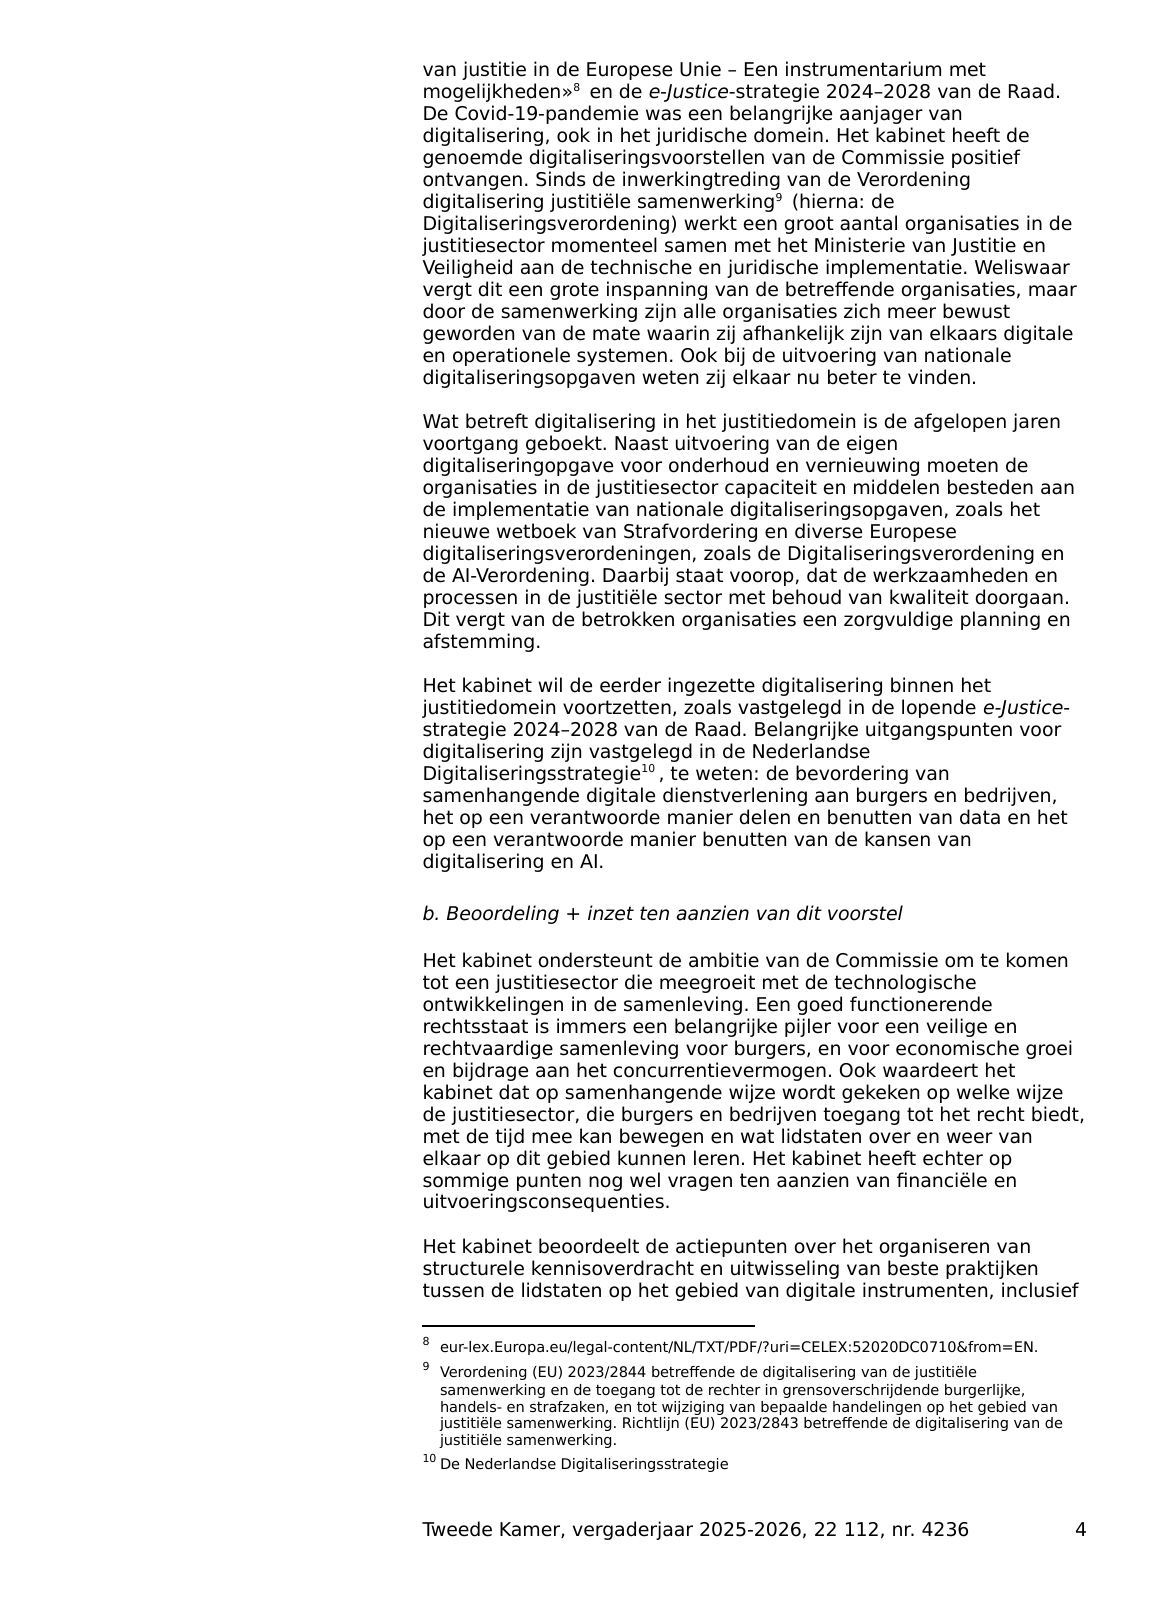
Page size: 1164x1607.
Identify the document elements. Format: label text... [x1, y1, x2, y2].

text Het kabinet wil de eerder ingezette digitalisering binnen het justitiedomein voortzetten, zoals vastgelegd in de lopende e-Justice-strategie 2024–2028 van de Raad. Belangrijke uitgangspunten voor digitalisering zijn vastgelegd in de Nederlandse Digitaliseringsstrategie, te weten: de bevordering van samenhangende digitale dienstverlening aan burgers en bedrijven, het op een verantwoorde manier delen en benutten van data en het op een verantwoorde manier benutten van de kansen van digitalisering en AI. [422, 675, 1087, 873]
text eur-lex.Europa.eu/legal-content/NL/TXT/PDF/?uri=CELEX:52020DC0710&from=EN. [422, 1335, 1087, 1357]
text Verordening (EU) 2023/2844 betreffende de digitalisering van de justitiële samenwerking en de toegang tot de rechter in grensoverschrijdende burgerlijke, handels- en strafzaken, en tot wijziging van bepaalde handelingen op het gebied van justitiële samenwerking. Richtlijn (EU) 2023/2843 betreffende de digitalisering van de justitiële samenwerking. [422, 1360, 1087, 1449]
text van justitie in de Europese Unie – Een instrumentarium met mogelijkheden» en de e-Justice-strategie 2024–2028 van de Raad. De Covid-19-pandemie was een belangrijke aanjager van digitalisering, ook in het juridische domein. Het kabinet heeft de genoemde digitaliseringsvoorstellen van de Commissie positief ontvangen. Sinds de inwerkingtreding van de Verordening digitalisering justitiële samenwerking (hierna: de Digitaliseringsverordening) werkt een groot aantal organisaties in de justitiesector momenteel samen met het Ministerie van Justitie en Veiligheid aan de technische en juridische implementatie. Weliswaar vergt dit een grote inspanning van de betreffende organisaties, maar door de samenwerking zijn alle organisaties zich meer bewust geworden van de mate waarin zij afhankelijk zijn van elkaars digitale en operationele systemen. Ook bij de uitvoering van nationale digitaliseringsopgaven weten zij elkaar nu beter te vinden. [422, 59, 1087, 389]
text Het kabinet ondersteunt de ambitie van de Commissie om te komen tot een justitiesector die meegroeit met de technologische ontwikkelingen in de samenleving. Een goed functionerende rechtsstaat is immers een belangrijke pijler voor een veilige en rechtvaardige samenleving voor burgers, en voor economische groei en bijdrage aan het concurrentievermogen. Ook waardeert het kabinet dat op samenhangende wijze wordt gekeken op welke wijze de justitiesector, die burgers en bedrijven toegang tot het recht biedt, met de tijd mee kan bewegen en wat lidstaten over en weer van elkaar op dit gebied kunnen leren. Het kabinet heeft echter op sommige punten nog wel vragen ten aanzien van financiële en uitvoeringsconsequenties. [422, 950, 1087, 1213]
text De Nederlandse Digitaliseringsstrategie [422, 1452, 1087, 1474]
subtitle b. Beoordeling + inzet ten aanzien van dit voorstel [422, 903, 1087, 925]
text Het kabinet beoordeelt de actiepunten over het organiseren van structurele kennisoverdracht en uitwisseling van beste praktijken tussen de lidstaten op het gebied van digitale instrumenten, inclusief [422, 1236, 1087, 1302]
text Wat betreft digitalisering in het justitiedomein is de afgelopen jaren voortgang geboekt. Naast uitvoering van de eigen digitaliseringopgave voor onderhoud en vernieuwing moeten de organisaties in de justitiesector capaciteit en middelen besteden aan de implementatie van nationale digitaliseringsopgaven, zoals het nieuwe wetboek van Strafvordering en diverse Europese digitaliseringsverordeningen, zoals de Digitaliseringsverordening en de AI-Verordening. Daarbij staat voorop, dat de werkzaamheden en processen in de justitiële sector met behoud van kwaliteit doorgaan. Dit vergt van de betrokken organisaties een zorgvuldige planning en afstemming. [422, 411, 1087, 653]
